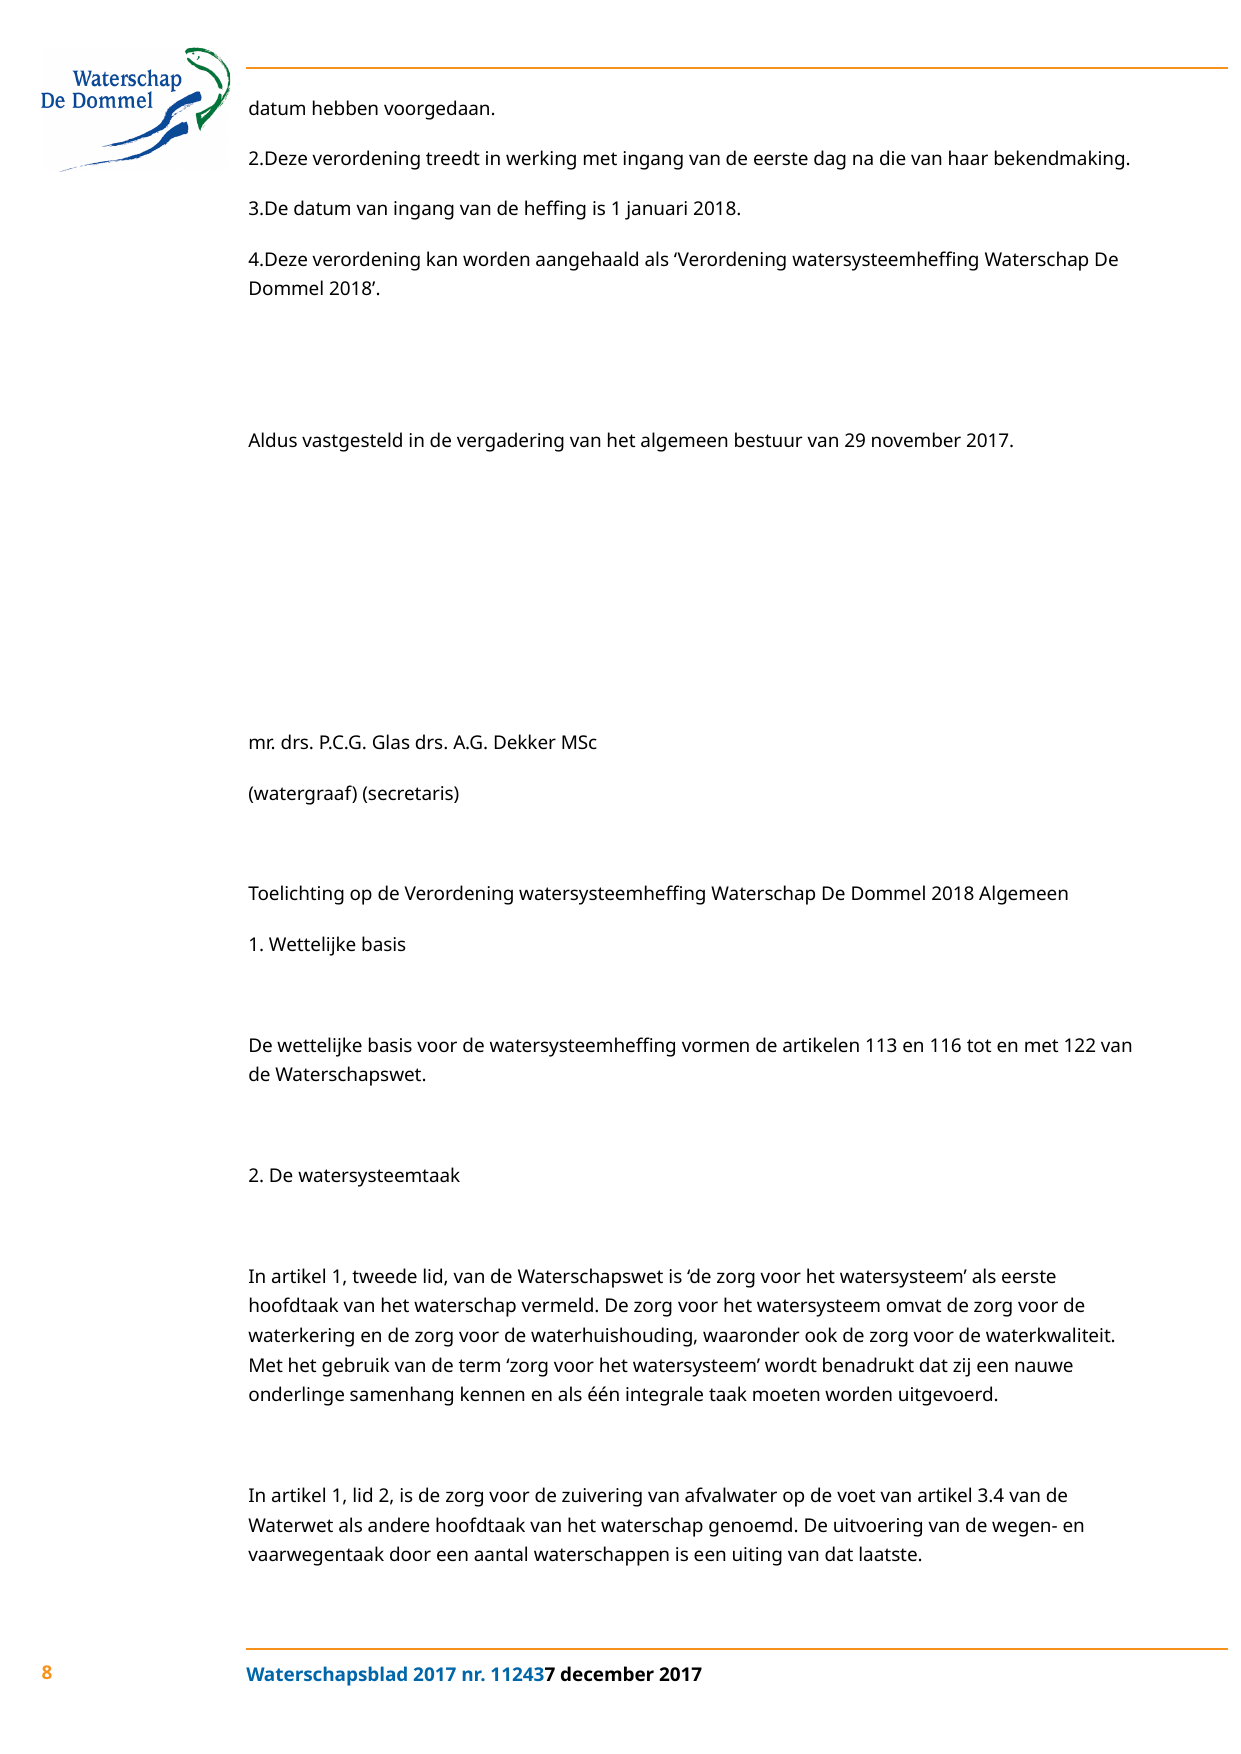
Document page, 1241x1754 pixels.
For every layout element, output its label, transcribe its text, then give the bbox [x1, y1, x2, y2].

text 4.Deze verordening kan worden aangehaald als ‘Verordening watersysteemheffing Waterschap De Dommel 2018’. [248, 246, 1152, 301]
text In artikel 1, tweede lid, van de Waterschapswet is ‘de zorg voor het watersysteem’ als eerste hoofdtaak van het waterschap vermeld. De zorg voor het watersysteem omvat de zorg voor de waterkering en de zorg voor de waterhuishouding, waaronder ook de zorg voor de waterkwaliteit. Met het gebruik van de term ‘zorg voor het watersysteem’ wordt benadrukt dat zij een nauwe onderlinge samenhang kennen en als één integrale taak moeten worden uitgevoerd. [248, 1263, 1152, 1407]
text 2.Deze verordening treedt in werking met ingang van de eerste dag na die van haar bekendmaking. [248, 145, 1152, 171]
text Aldus vastgesteld in de vergadering van het algemeen bestuur van 29 november 2017. [248, 427, 1152, 453]
text 1. Wettelijke basis [248, 931, 1152, 957]
text (watergraaf) (secretaris) [248, 780, 1152, 806]
text 2. De watersysteemtaak [248, 1162, 1152, 1188]
text mr. drs. P.C.G. Glas drs. A.G. Dekker MSc [248, 729, 1152, 755]
text Toelichting op de Verordening watersysteemheffing Waterschap De Dommel 2018 Algemeen [248, 881, 1152, 906]
text datum hebben voorgedaan. [248, 95, 1152, 121]
picture [41, 47, 231, 172]
text 3.De datum van ingang van de heffing is 1 januari 2018. [248, 196, 1152, 221]
text In artikel 1, lid 2, is de zorg voor de zuivering van afvalwater op de voet van artikel 3.4 van de Waterwet als andere hoofdtaak van het waterschap genoemd. De uitvoering van de wegen- en vaarwegentaak door een aantal waterschappen is een uiting van dat laatste. [248, 1482, 1152, 1567]
text De wettelijke basis voor de watersysteemheffing vormen de artikelen 113 en 116 tot en met 122 van de Waterschapswet. [248, 1032, 1152, 1087]
